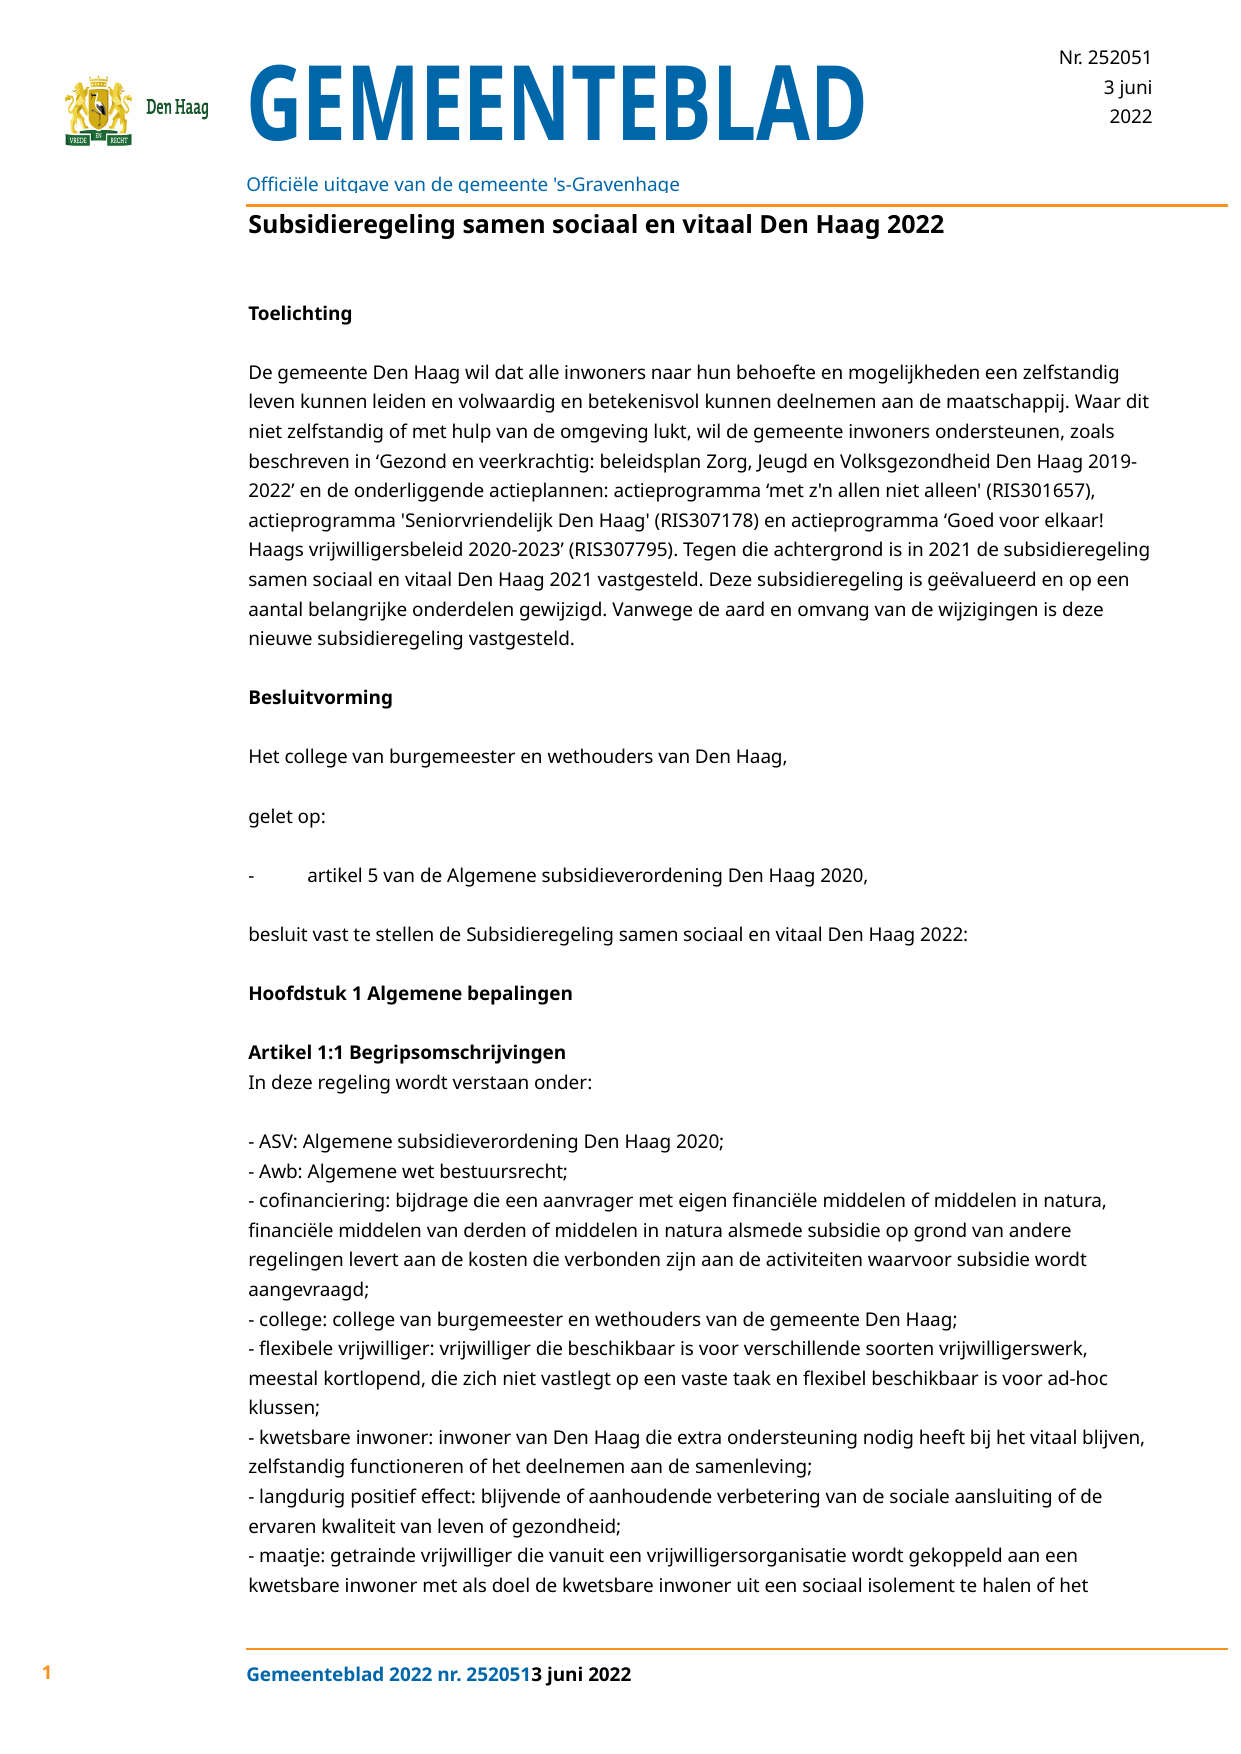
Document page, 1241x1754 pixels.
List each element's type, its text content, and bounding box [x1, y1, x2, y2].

text Hoofdstuk 1 Algemene bepalingen [248, 980, 1152, 1006]
text - college: college van burgemeester en wethouders van de gemeente Den Haag; [248, 1306, 1152, 1331]
text In deze regeling wordt verstaan onder: [248, 1069, 1152, 1095]
text De gemeente Den Haag wil dat alle inwoners naar hun behoefte en mogelijkheden een zelfstandig leven kunnen leiden en volwaardig en betekenisvol kunnen deelnemen aan de maatschappij. Waar dit niet zelfstandig of met hulp van de omgeving lukt, wil de gemeente inwoners ondersteunen, zoals beschreven in ‘Gezond en veerkrachtig: beleidsplan Zorg, Jeugd en Volksgezondheid Den Haag 2019-2022’ en de onderliggende actieplannen: actieprogramma ‘met z'n allen niet alleen' (RIS301657), actieprogramma 'Seniorvriendelijk Den Haag' (RIS307178) en actieprogramma ‘Goed voor elkaar! Haags vrijwilligersbeleid 2020-2023’ (RIS307795). Tegen die achtergrond is in 2021 de subsidieregeling samen sociaal en vitaal Den Haag 2021 vastgesteld. Deze subsidieregeling is geëvalueerd en op een aantal belangrijke onderdelen gewijzigd. Vanwege de aard en omvang van de wijzigingen is deze nieuwe subsidieregeling vastgesteld. [248, 359, 1152, 651]
text - cofinanciering: bijdrage die een aanvrager met eigen financiële middelen of middelen in natura, financiële middelen van derden of middelen in natura alsmede subsidie op grond van andere regelingen levert aan de kosten die verbonden zijn aan de activiteiten waarvoor subsidie wordt aangevraagd; [248, 1187, 1152, 1302]
text Subsidieregeling samen sociaal en vitaal Den Haag 2022 [248, 207, 1152, 241]
text - langdurig positief effect: blijvende of aanhoudende verbetering van de sociale aansluiting of de ervaren kwaliteit van leven of gezondheid; [248, 1483, 1152, 1538]
text - maatje: getrainde vrijwilliger die vanuit een vrijwilligersorganisatie wordt gekoppeld aan een kwetsbare inwoner met als doel de kwetsbare inwoner uit een sociaal isolement te halen of het [248, 1542, 1152, 1598]
text gelet op: [248, 803, 1152, 828]
text Artikel 1:1 Begripsomschrijvingen [248, 1039, 1152, 1065]
text Het college van burgemeester en wethouders van Den Haag, [248, 744, 1152, 769]
picture [41, 47, 231, 172]
list artikel 5 van de Algemene subsidieverordening Den Haag 2020, [248, 862, 1152, 888]
text besluit vast te stellen de Subsidieregeling samen sociaal en vitaal Den Haag 2022: [248, 921, 1152, 947]
text - kwetsbare inwoner: inwoner van Den Haag die extra ondersteuning nodig heeft bij het vitaal blijven, zelfstandig functioneren of het deelnemen aan de samenleving; [248, 1424, 1152, 1479]
text Besluitvorming [248, 684, 1152, 710]
text - Awb: Algemene wet bestuursrecht; [248, 1158, 1152, 1183]
text - flexibele vrijwilliger: vrijwilliger die beschikbaar is voor verschillende soorten vrijwilligerswerk, meestal kortlopend, die zich niet vastlegt op een vaste taak en flexibel beschikbaar is voor ad-hoc klussen; [248, 1335, 1152, 1420]
text Toelichting [248, 300, 1152, 326]
text - ASV: Algemene subsidieverordening Den Haag 2020; [248, 1128, 1152, 1154]
